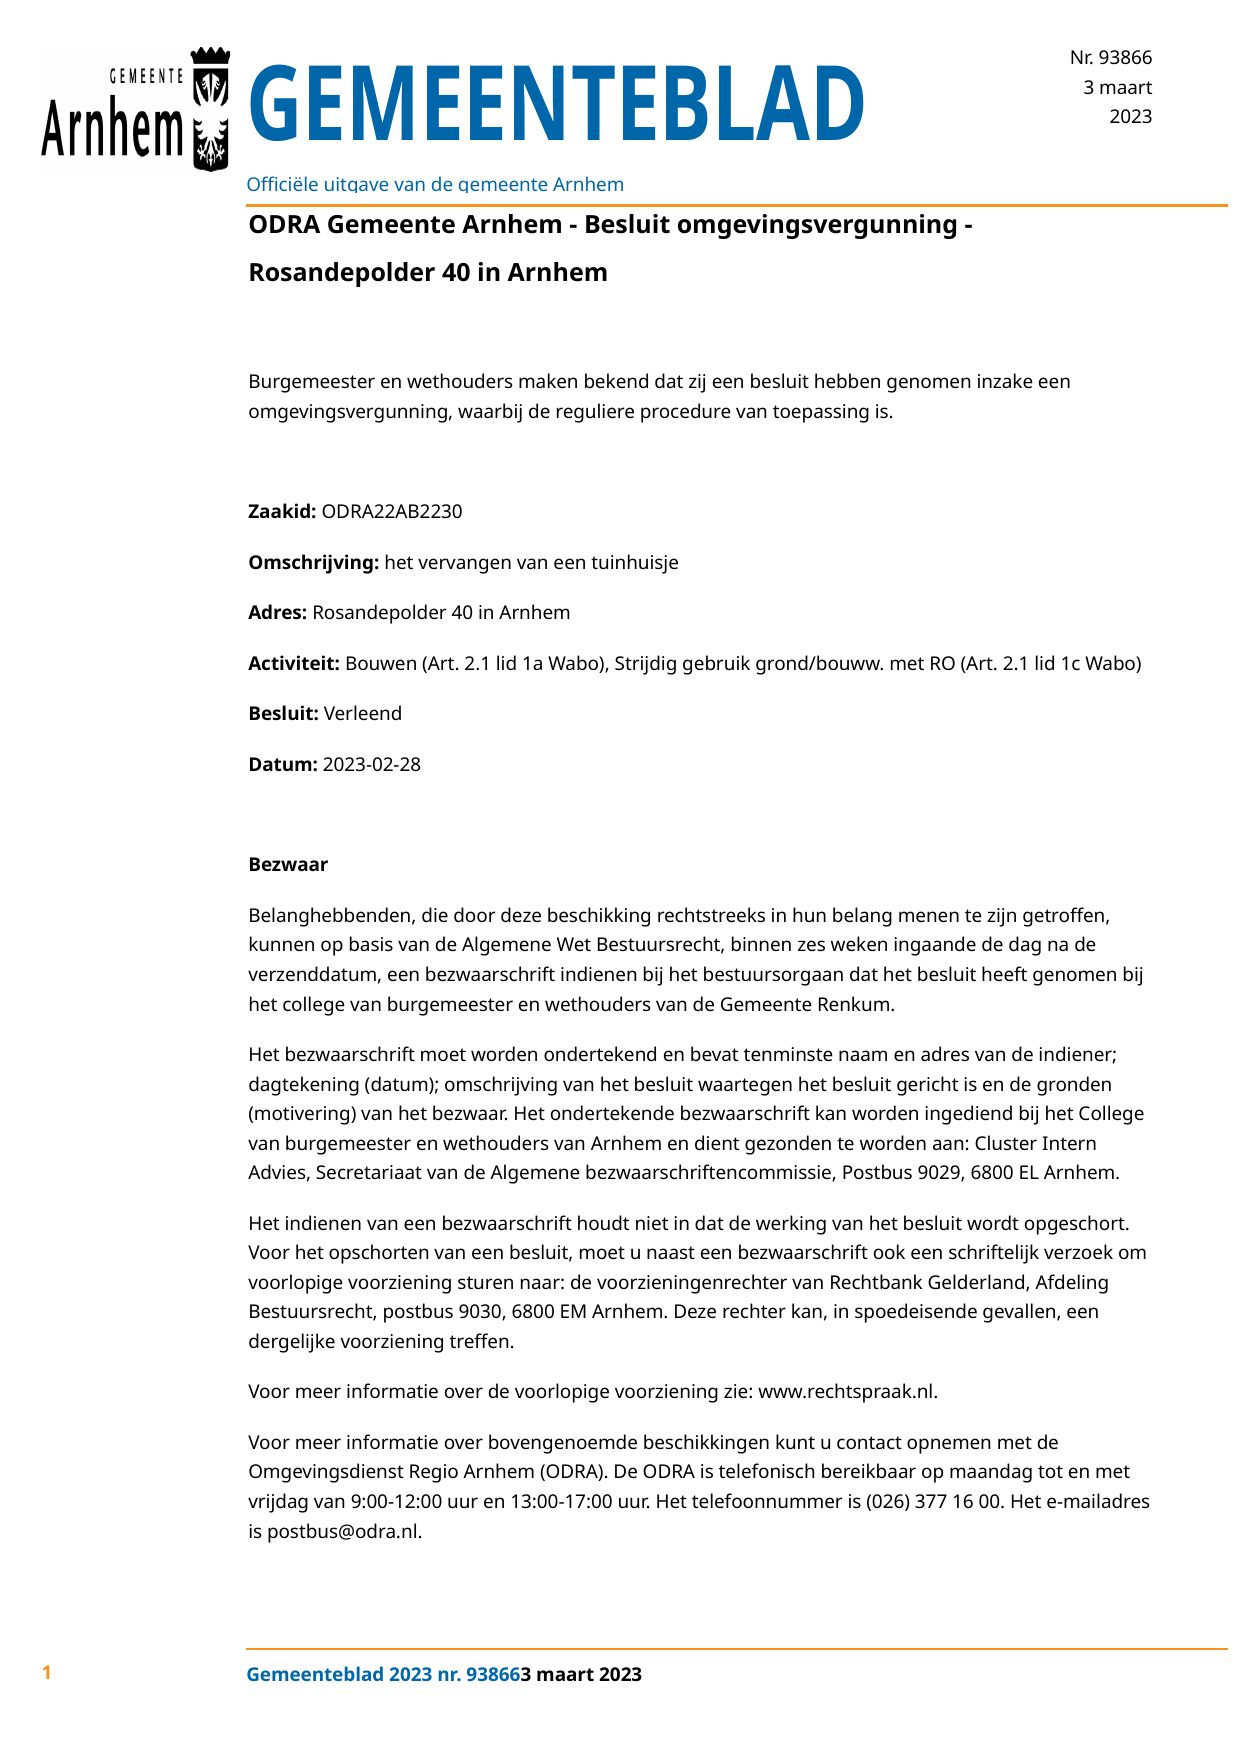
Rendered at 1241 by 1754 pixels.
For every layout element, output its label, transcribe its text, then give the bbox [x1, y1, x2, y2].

text Voor meer informatie over bovengenoemde beschikkingen kunt u contact opnemen met de Omgevingsdienst Regio Arnhem (ODRA). De ODRA is telefonisch bereikbaar op maandag tot en met vrijdag van 9:00-12:00 uur en 13:00-17:00 uur. Het telefoonnummer is (026) 377 16 00. Het e-mailadres is postbus@odra.nl. [248, 1429, 1152, 1544]
text Het bezwaarschrift moet worden ondertekend en bevat tenminste naam en adres van de indiener; dagtekening (datum); omschrijving van het besluit waartegen het besluit gericht is en de gronden (motivering) van het bezwaar. Het ondertekende bezwaarschrift kan worden ingediend bij het College van burgemeester en wethouders van Arnhem en dient gezonden te worden aan: Cluster Intern Advies, Secretariaat van de Algemene bezwaarschriftencommissie, Postbus 9029, 6800 EL Arnhem. [248, 1041, 1152, 1185]
text Activiteit: Bouwen (Art. 2.1 lid 1a Wabo), Strijdig gebruik grond/bouww. met RO (Art. 2.1 lid 1c Wabo) [248, 650, 1152, 676]
text Belanghebbenden, die door deze beschikking rechtstreeks in hun belang menen te zijn getroffen, kunnen op basis van de Algemene Wet Bestuursrecht, binnen zes weken ingaande de dag na de verzenddatum, een bezwaarschrift indienen bij het bestuursorgaan dat het besluit heeft genomen bij het college van burgemeester en wethouders van de Gemeente Renkum. [248, 902, 1152, 1017]
text Burgemeester en wethouders maken bekend dat zij een besluit hebben genomen inzake een omgevingsvergunning, waarbij de reguliere procedure van toepassing is. [248, 368, 1152, 424]
text Bezwaar [248, 852, 1152, 877]
text Voor meer informatie over de voorlopige voorziening zie: www.rechtspraak.nl. [248, 1379, 1152, 1404]
text Besluit: Verleend [248, 700, 1152, 726]
text Het indienen van een bezwaarschrift houdt niet in dat de werking van het besluit wordt opgeschort. Voor het opschorten van een besluit, moet u naast een bezwaarschrift ook een schriftelijk verzoek om voorlopige voorziening sturen naar: de voorzieningenrechter van Rechtbank Gelderland, Afdeling Bestuursrecht, postbus 9030, 6800 EM Arnhem. Deze rechter kan, in spoedeisende gevallen, een dergelijke voorziening treffen. [248, 1210, 1152, 1354]
text Zaakid: ODRA22AB2230 [248, 499, 1152, 524]
text ODRA Gemeente Arnhem - Besluit omgevingsvergunning - Rosandepolder 40 in Arnhem [248, 207, 1152, 288]
text Omschrijving: het vervangen van een tuinhuisje [248, 549, 1152, 575]
text Adres: Rosandepolder 40 in Arnhem [248, 599, 1152, 625]
picture [41, 47, 231, 172]
text Datum: 2023-02-28 [248, 751, 1152, 777]
